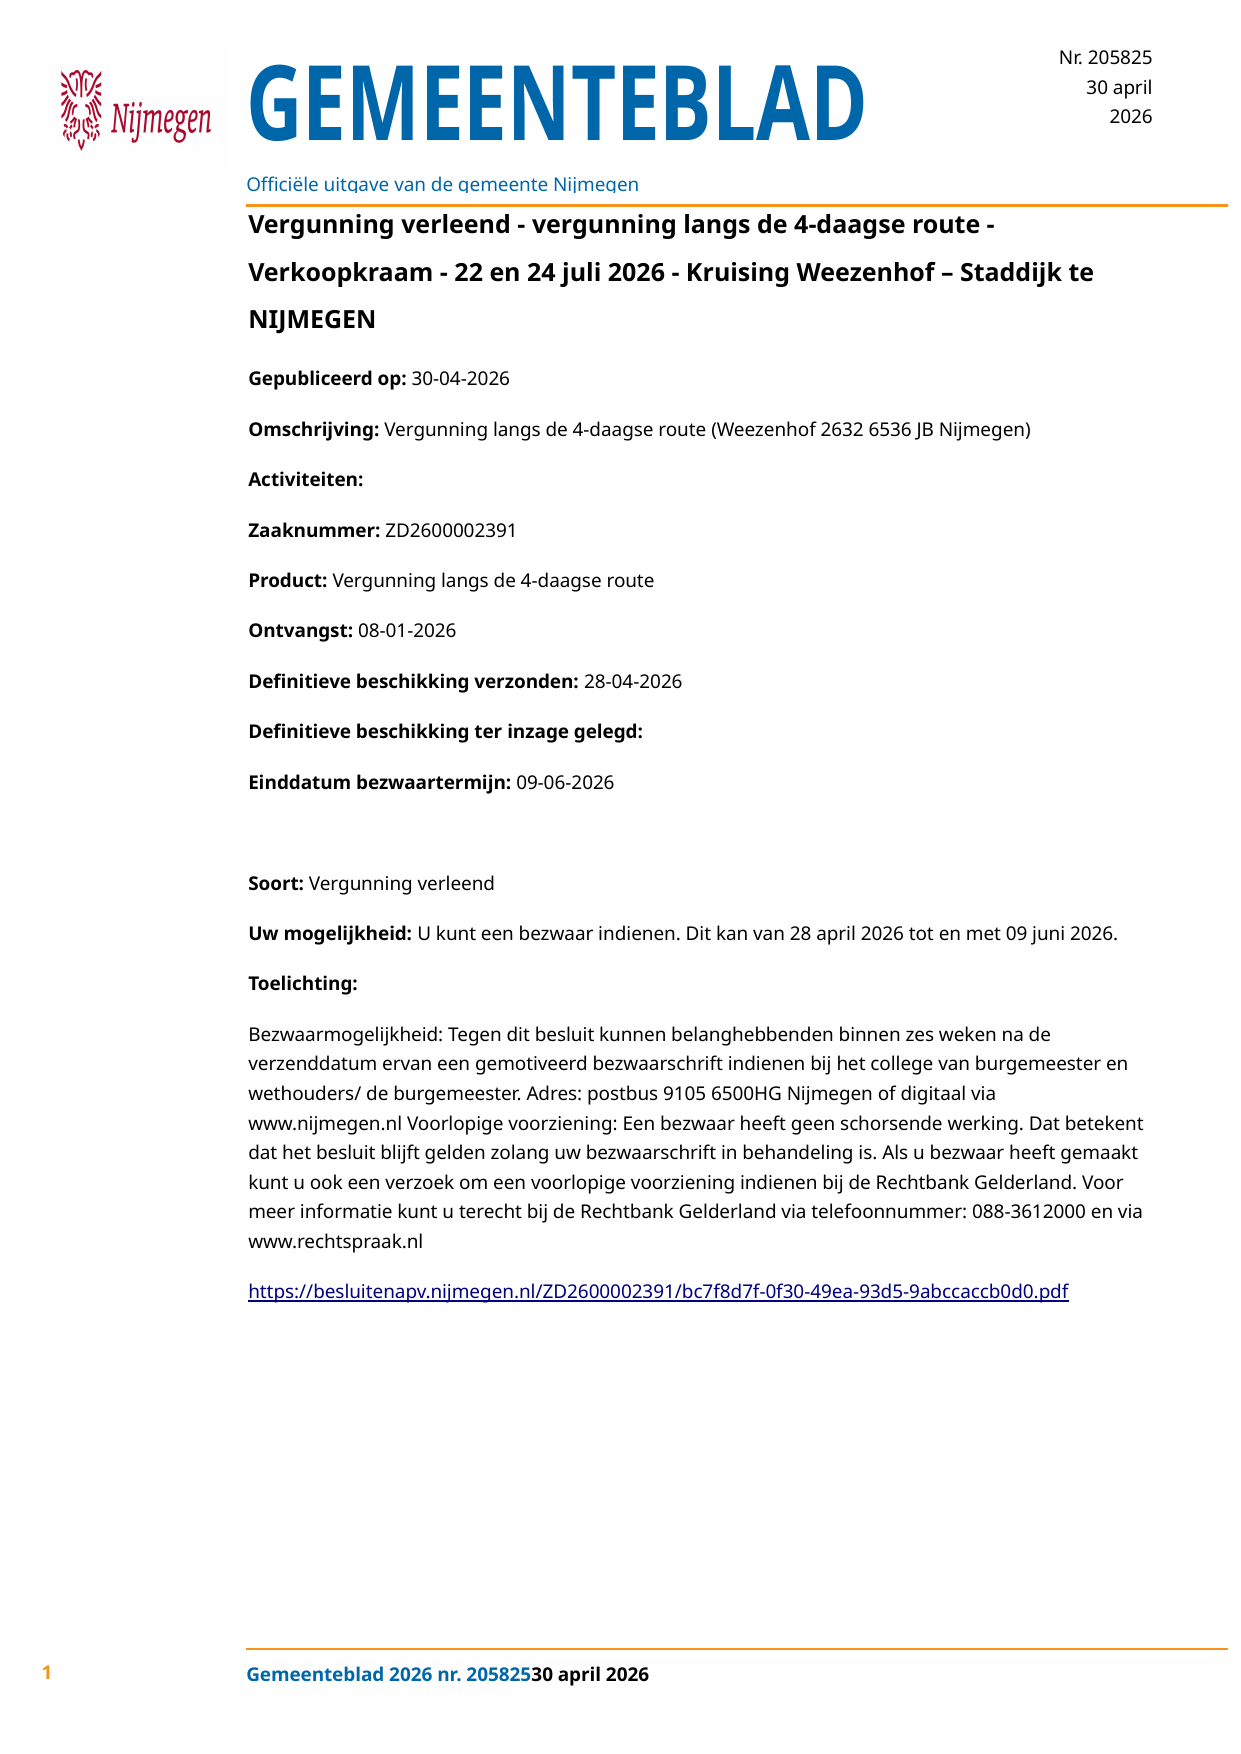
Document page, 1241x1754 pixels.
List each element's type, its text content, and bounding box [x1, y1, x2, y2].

text Zaaknummer: ZD2600002391 [248, 517, 1152, 542]
text Definitieve beschikking verzonden: 28-04-2026 [248, 668, 1152, 694]
text Omschrijving: Vergunning langs de 4-daagse route (Weezenhof 2632 6536 JB Nijmegen) [248, 416, 1152, 442]
text Einddatum bezwaartermijn: 09-06-2026 [248, 769, 1152, 794]
text Activiteiten: [248, 466, 1152, 492]
text Ontvangst: 08-01-2026 [248, 618, 1152, 643]
text Soort: Vergunning verleend [248, 870, 1152, 895]
picture [41, 47, 231, 172]
text Product: Vergunning langs de 4-daagse route [248, 567, 1152, 593]
text Uw mogelijkheid: U kunt een bezwaar indienen. Dit kan van 28 april 2026 tot en met 09 juni 2026. [248, 920, 1152, 946]
text https://besluitenapv.nijmegen.nl/ZD2600002391/bc7f8d7f-0f30-49ea-93d5-9abccaccb0d0.pdf [248, 1278, 1152, 1304]
text Definitieve beschikking ter inzage gelegd: [248, 718, 1152, 744]
text Toelichting: [248, 971, 1152, 996]
text Bezwaarmogelijkheid: Tegen dit besluit kunnen belanghebbenden binnen zes weken na de verzenddatum ervan een gemotiveerd bezwaarschrift indienen bij het college van burgemeester en wethouders/ de burgemeester. Adres: postbus 9105 6500HG Nijmegen of digitaal via www.nijmegen.nl Voorlopige voorziening: Een bezwaar heeft geen schorsende werking. Dat betekent dat het besluit blijft gelden zolang uw bezwaarschrift in behandeling is. Als u bezwaar heeft gemaakt kunt u ook een verzoek om een voorlopige voorziening indienen bij de Rechtbank Gelderland. Voor meer informatie kunt u terecht bij de Rechtbank Gelderland via telefoonnummer: 088-3612000 en via www.rechtspraak.nl [248, 1021, 1152, 1254]
text Gepubliceerd op: 30-04-2026 [248, 366, 1152, 391]
text Vergunning verleend - vergunning langs de 4-daagse route - Verkoopkraam - 22 en 24 juli 2026 - Kruising Weezenhof – Staddijk te NIJMEGEN [248, 207, 1152, 336]
